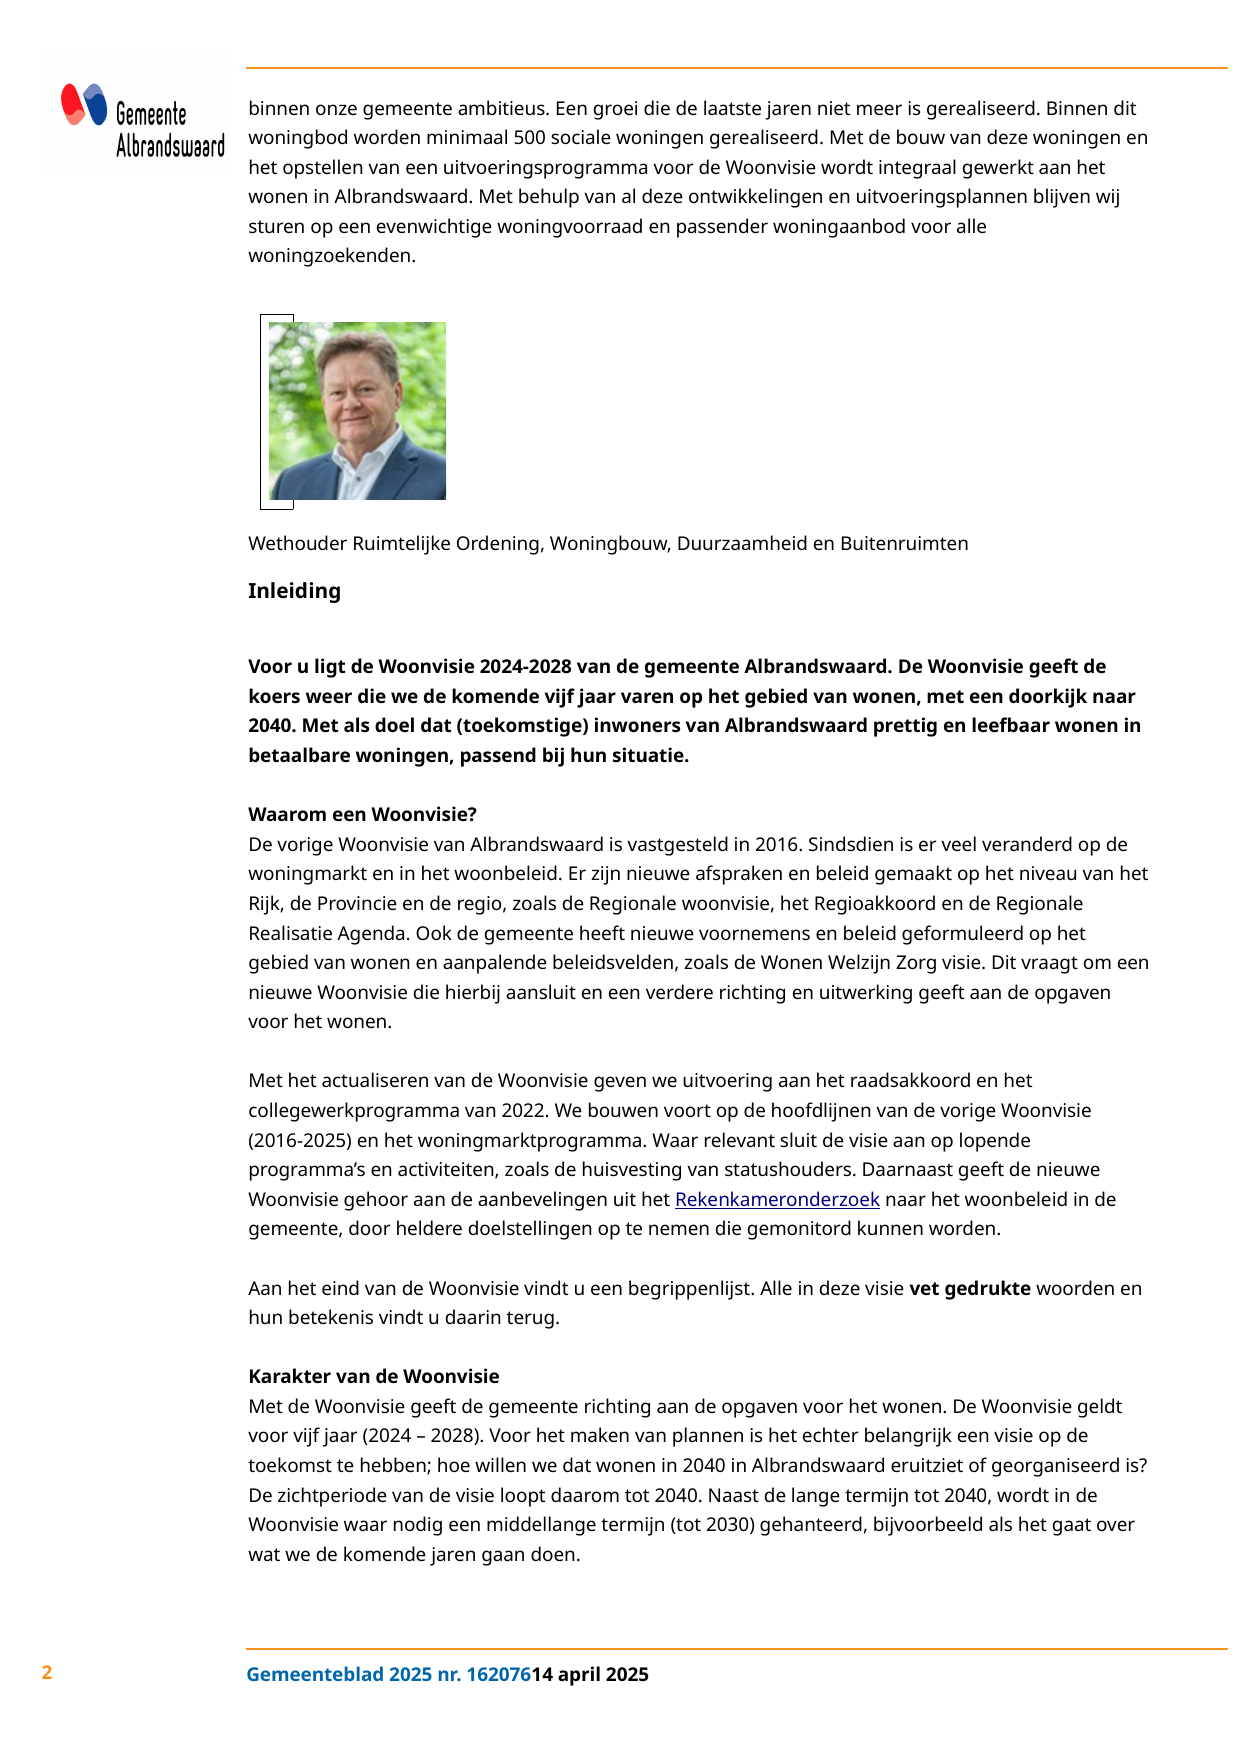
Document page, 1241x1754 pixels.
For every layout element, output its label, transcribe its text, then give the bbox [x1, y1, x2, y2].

picture [268, 322, 447, 500]
text De vorige Woonvisie van Albrandswaard is vastgesteld in 2016. Sindsdien is er veel veranderd op de woningmarkt en in het woonbeleid. Er zijn nieuwe afspraken en beleid gemaakt op het niveau van het Rijk, de Provincie en de regio, zoals de Regionale woonvisie, het Regioakkoord en de Regionale Realisatie Agenda. Ook de gemeente heeft nieuwe voornemens en beleid geformuleerd op het gebied van wonen en aanpalende beleidsvelden, zoals de Wonen Welzijn Zorg visie. Dit vraagt om een nieuwe Woonvisie die hierbij aansluit en een verdere richting en uitwerking geeft aan de opgaven voor het wonen. [248, 831, 1152, 1034]
picture [41, 47, 231, 172]
text Voor u ligt de Woonvisie 2024-2028 van de gemeente Albrandswaard. De Woonvisie geeft de koers weer die we de komende vijf jaar varen op het gebied van wonen, met een doorkijk naar 2040. Met als doel dat (toekomstige) inwoners van Albrandswaard prettig en leefbaar wonen in betaalbare woningen, passend bij hun situatie. [248, 653, 1152, 768]
text Met het actualiseren van de Woonvisie geven we uitvoering aan het raadsakkoord en het collegewerkprogramma van 2022. We bouwen voort op de hoofdlijnen van de vorige Woonvisie (2016-2025) en het woningmarktprogramma. Waar relevant sluit de visie aan op lopende programma’s en activiteiten, zoals de huisvesting van statushouders. Daarnaast geeft de nieuwe Woonvisie gehoor aan de aanbevelingen uit het Rekenkameronderzoek naar het woonbeleid in de gemeente, door heldere doelstellingen op te nemen die gemonitord kunnen worden. [248, 1068, 1152, 1241]
text Met de Woonvisie geeft de gemeente richting aan de opgaven voor het wonen. De Woonvisie geldt voor vijf jaar (2024 – 2028). Voor het maken van plannen is het echter belangrijk een visie op de toekomst te hebben; hoe willen we dat wonen in 2040 in Albrandswaard eruitziet of georganiseerd is? De zichtperiode van de visie loopt daarom tot 2040. Naast de lange termijn tot 2040, wordt in de Woonvisie waar nodig een middellange termijn (tot 2030) gehanteerd, bijvoorbeeld als het gaat over wat we de komende jaren gaan doen. [248, 1393, 1152, 1567]
text Waarom een Woonvisie? [248, 801, 1152, 827]
text Karakter van de Woonvisie [248, 1363, 1152, 1389]
text binnen onze gemeente ambitieus. Een groei die de laatste jaren niet meer is gerealiseerd. Binnen dit woningbod worden minimaal 500 sociale woningen gerealiseerd. Met de bouw van deze woningen en het opstellen van een uitvoeringsprogramma voor de Woonvisie wordt integraal gewerkt aan het wonen in Albrandswaard. Met behulp van al deze ontwikkelingen en uitvoeringsplannen blijven wij sturen op een evenwichtige woningvoorraad en passender woningaanbod voor alle woningzoekenden. [248, 95, 1152, 268]
text Wethouder Ruimtelijke Ordening, Woningbouw, Duurzaamheid en Buitenruimten [248, 530, 1152, 556]
text Inleiding [248, 576, 1152, 604]
text Aan het eind van de Woonvisie vindt u een begrippenlijst. Alle in deze visie vet gedrukte woorden en hun betekenis vindt u daarin terug. [248, 1275, 1152, 1330]
